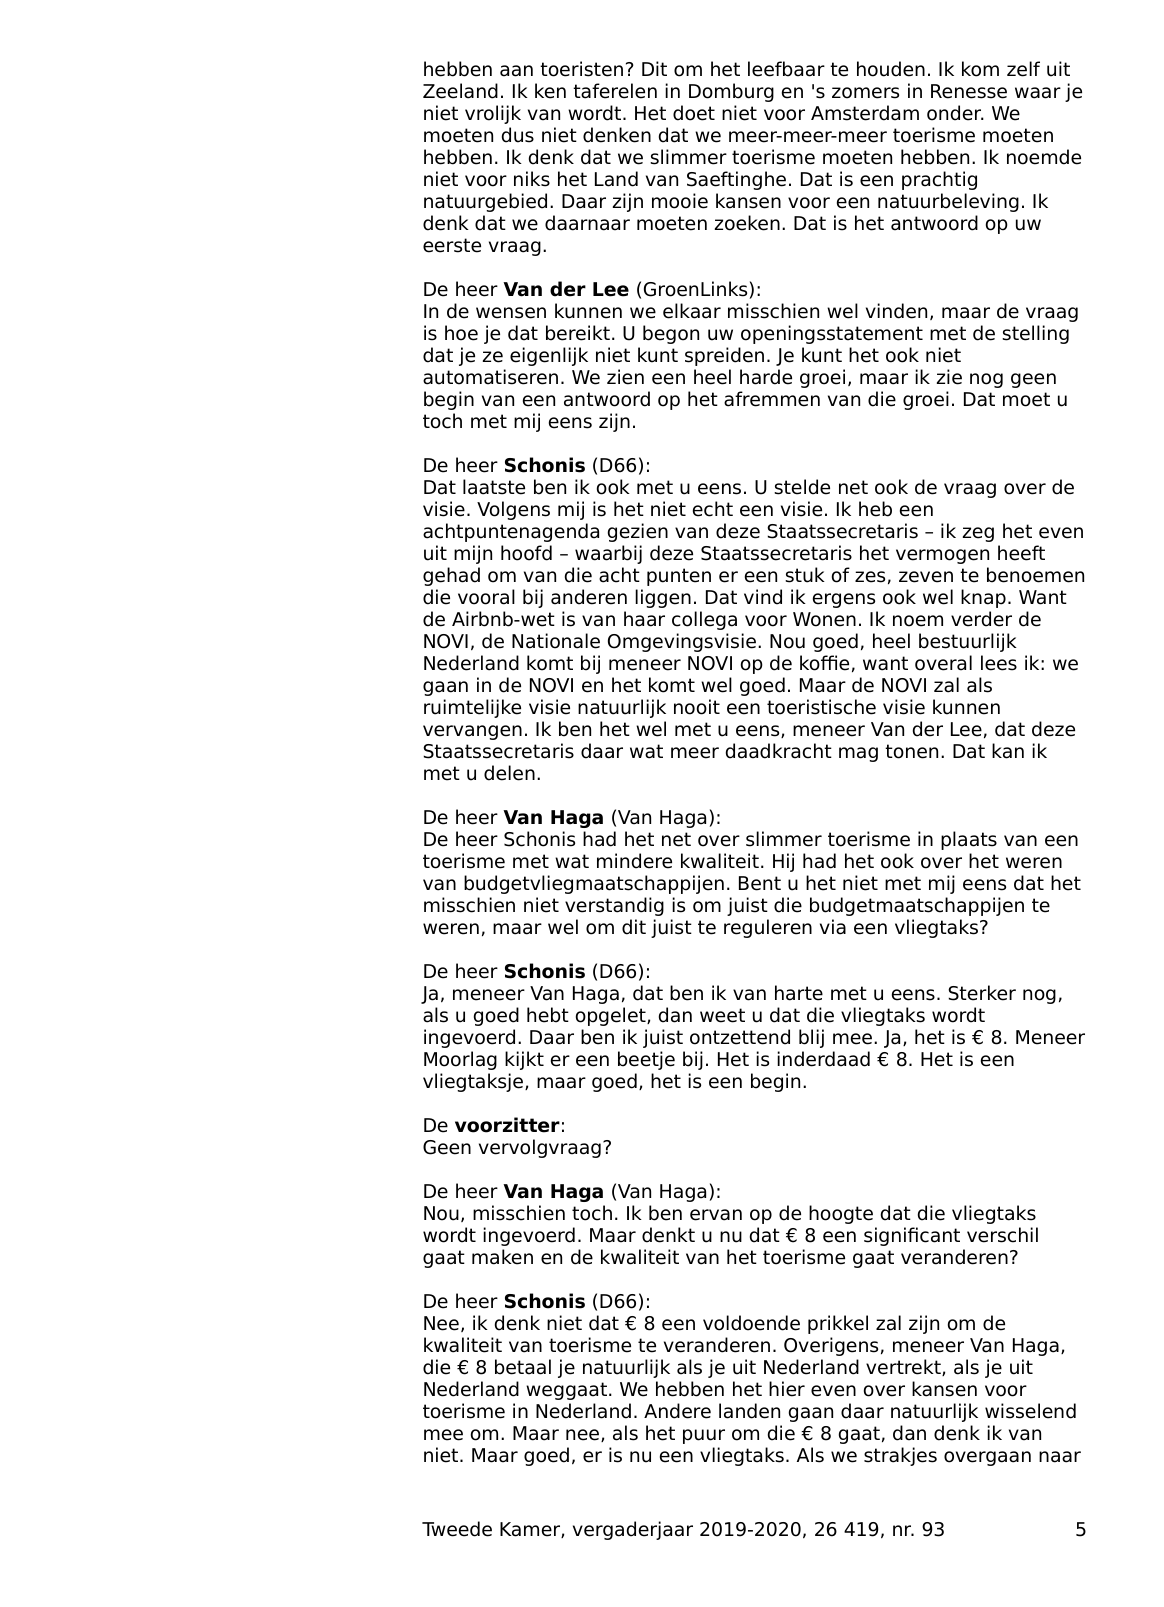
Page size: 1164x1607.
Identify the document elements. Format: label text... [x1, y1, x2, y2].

text Dat laatste ben ik ook met u eens. U stelde net ook de vraag over de visie. Volgens mij is het niet echt een visie. Ik heb een achtpuntenagenda gezien van deze Staatssecretaris – ik zeg het even uit mijn hoofd – waarbij deze Staatssecretaris het vermogen heeft gehad om van die acht punten er een stuk of zes, zeven te benoemen die vooral bij anderen liggen. Dat vind ik ergens ook wel knap. Want de Airbnb-wet is van haar collega voor Wonen. Ik noem verder de NOVI, de Nationale Omgevingsvisie. Nou goed, heel bestuurlijk Nederland komt bij meneer NOVI op de koffie, want overal lees ik: we gaan in de NOVI en het komt wel goed. Maar de NOVI zal als ruimtelijke visie natuurlijk nooit een toeristische visie kunnen vervangen. Ik ben het wel met u eens, meneer Van der Lee, dat deze Staatssecretaris daar wat meer daadkracht mag tonen. Dat kan ik met u delen. [422, 477, 1087, 785]
text De heer Van Haga (Van Haga): [422, 1181, 1087, 1203]
text De heer Schonis (D66): [422, 1291, 1087, 1313]
text De heer Van Haga (Van Haga): [422, 807, 1087, 829]
text De heer Schonis had het net over slimmer toerisme in plaats van een toerisme met wat mindere kwaliteit. Hij had het ook over het weren van budgetvliegmaatschappijen. Bent u het niet met mij eens dat het misschien niet verstandig is om juist die budgetmaatschappijen te weren, maar wel om dit juist te reguleren via een vliegtaks? [422, 829, 1087, 939]
text hebben aan toeristen? Dit om het leefbaar te houden. Ik kom zelf uit Zeeland. Ik ken taferelen in Domburg en 's zomers in Renesse waar je niet vrolijk van wordt. Het doet niet voor Amsterdam onder. We moeten dus niet denken dat we meer-meer-meer toerisme moeten hebben. Ik denk dat we slimmer toerisme moeten hebben. Ik noemde niet voor niks het Land van Saeftinghe. Dat is een prachtig natuurgebied. Daar zijn mooie kansen voor een natuurbeleving. Ik denk dat we daarnaar moeten zoeken. Dat is het antwoord op uw eerste vraag. [422, 59, 1087, 257]
text De heer Van der Lee (GroenLinks): [422, 279, 1087, 301]
text Ja, meneer Van Haga, dat ben ik van harte met u eens. Sterker nog, als u goed hebt opgelet, dan weet u dat die vliegtaks wordt ingevoerd. Daar ben ik juist ontzettend blij mee. Ja, het is € 8. Meneer Moorlag kijkt er een beetje bij. Het is inderdaad € 8. Het is een vliegtaksje, maar goed, het is een begin. [422, 983, 1087, 1093]
text De heer Schonis (D66): [422, 961, 1087, 983]
text De voorzitter: [422, 1115, 1087, 1137]
text In de wensen kunnen we elkaar misschien wel vinden, maar de vraag is hoe je dat bereikt. U begon uw openingsstatement met de stelling dat je ze eigenlijk niet kunt spreiden. Je kunt het ook niet automatiseren. We zien een heel harde groei, maar ik zie nog geen begin van een antwoord op het afremmen van die groei. Dat moet u toch met mij eens zijn. [422, 301, 1087, 433]
text Geen vervolgvraag? [422, 1137, 1087, 1159]
text De heer Schonis (D66): [422, 455, 1087, 477]
text Nou, misschien toch. Ik ben ervan op de hoogte dat die vliegtaks wordt ingevoerd. Maar denkt u nu dat € 8 een significant verschil gaat maken en de kwaliteit van het toerisme gaat veranderen? [422, 1203, 1087, 1269]
text Nee, ik denk niet dat € 8 een voldoende prikkel zal zijn om de kwaliteit van toerisme te veranderen. Overigens, meneer Van Haga, die € 8 betaal je natuurlijk als je uit Nederland vertrekt, als je uit Nederland weggaat. We hebben het hier even over kansen voor toerisme in Nederland. Andere landen gaan daar natuurlijk wisselend mee om. Maar nee, als het puur om die € 8 gaat, dan denk ik van niet. Maar goed, er is nu een vliegtaks. Als we strakjes overgaan naar [422, 1313, 1087, 1467]
